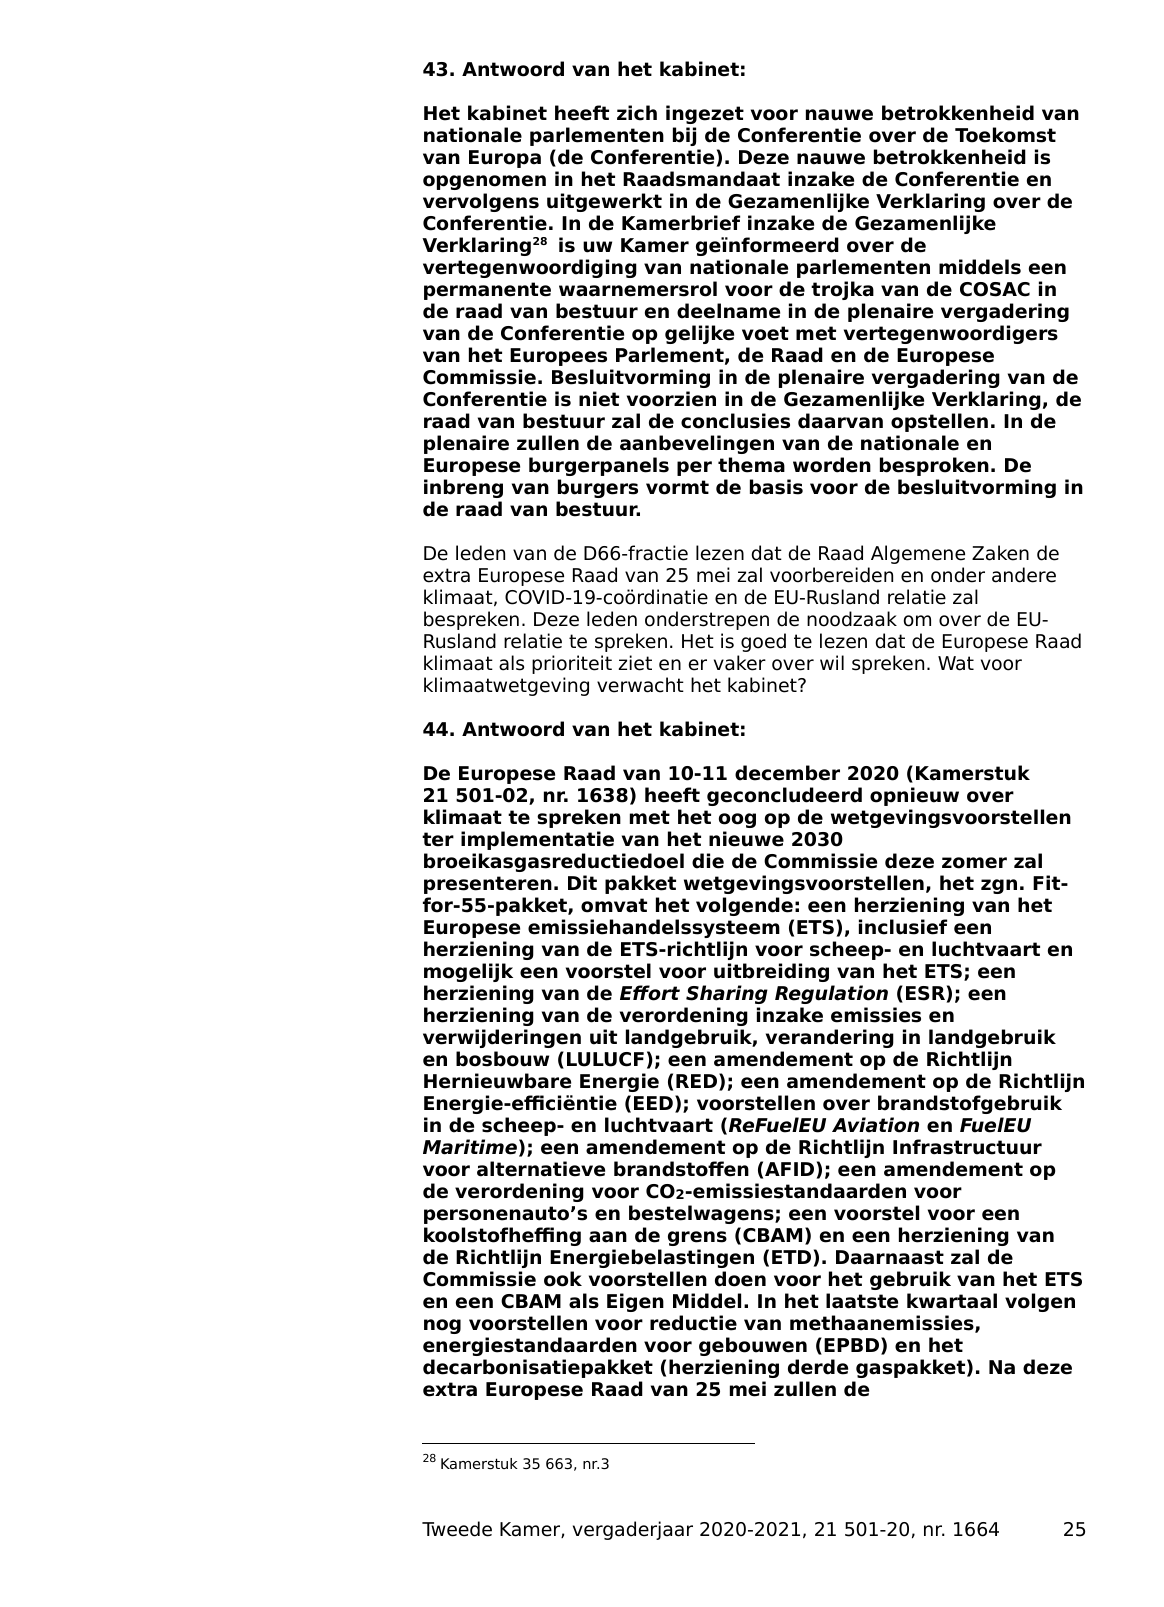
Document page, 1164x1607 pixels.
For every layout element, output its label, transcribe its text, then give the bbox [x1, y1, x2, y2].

text Kamerstuk 35 663, nr.3 [422, 1452, 1087, 1474]
text De leden van de D66-fractie lezen dat de Raad Algemene Zaken de extra Europese Raad van 25 mei zal voorbereiden en onder andere klimaat, COVID-19-coördinatie en de EU-Rusland relatie zal bespreken. Deze leden onderstrepen de noodzaak om over de EU-Rusland relatie te spreken. Het is goed te lezen dat de Europese Raad klimaat als prioriteit ziet en er vaker over wil spreken. Wat voor klimaatwetgeving verwacht het kabinet? [422, 543, 1087, 697]
subtitle 43. Antwoord van het kabinet: [422, 59, 1087, 81]
text De Europese Raad van 10-11 december 2020 (Kamerstuk 21 501-02, nr. 1638) heeft geconcludeerd opnieuw over klimaat te spreken met het oog op de wetgevingsvoorstellen ter implementatie van het nieuwe 2030 broeikasgasreductiedoel die de Commissie deze zomer zal presenteren. Dit pakket wetgevingsvoorstellen, het zgn. Fit-for-55-pakket, omvat het volgende: een herziening van het Europese emissiehandelssysteem (ETS), inclusief een herziening van de ETS-richtlijn voor scheep- en luchtvaart en mogelijk een voorstel voor uitbreiding van het ETS; een herziening van de Effort Sharing Regulation (ESR); een herziening van de verordening inzake emissies en verwijderingen uit landgebruik, verandering in landgebruik en bosbouw (LULUCF); een amendement op de Richtlijn Hernieuwbare Energie (RED); een amendement op de Richtlijn Energie-efficiëntie (EED); voorstellen over brandstofgebruik in de scheep- en luchtvaart (ReFuelEU Aviation en FuelEU Maritime); een amendement op de Richtlijn Infrastructuur voor alternatieve brandstoffen (AFID); een amendement op de verordening voor CO2-emissiestandaarden voor personenauto’s en bestelwagens; een voorstel voor een koolstofheffing aan de grens (CBAM) en een herziening van de Richtlijn Energiebelastingen (ETD). Daarnaast zal de Commissie ook voorstellen doen voor het gebruik van het ETS en een CBAM als Eigen Middel. In het laatste kwartaal volgen nog voorstellen voor reductie van methaanemissies, energiestandaarden voor gebouwen (EPBD) en het decarbonisatiepakket (herziening derde gaspakket). Na deze extra Europese Raad van 25 mei zullen de [422, 763, 1087, 1401]
text Het kabinet heeft zich ingezet voor nauwe betrokkenheid van nationale parlementen bij de Conferentie over de Toekomst van Europa (de Conferentie). Deze nauwe betrokkenheid is opgenomen in het Raadsmandaat inzake de Conferentie en vervolgens uitgewerkt in de Gezamenlijke Verklaring over de Conferentie. In de Kamerbrief inzake de Gezamenlijke Verklaring is uw Kamer geïnformeerd over de vertegenwoordiging van nationale parlementen middels een permanente waarnemersrol voor de trojka van de COSAC in de raad van bestuur en deelname in de plenaire vergadering van de Conferentie op gelijke voet met vertegenwoordigers van het Europees Parlement, de Raad en de Europese Commissie. Besluitvorming in de plenaire vergadering van de Conferentie is niet voorzien in de Gezamenlijke Verklaring, de raad van bestuur zal de conclusies daarvan opstellen. In de plenaire zullen de aanbevelingen van de nationale en Europese burgerpanels per thema worden besproken. De inbreng van burgers vormt de basis voor de besluitvorming in de raad van bestuur. [422, 103, 1087, 521]
subtitle 44. Antwoord van het kabinet: [422, 719, 1087, 741]
